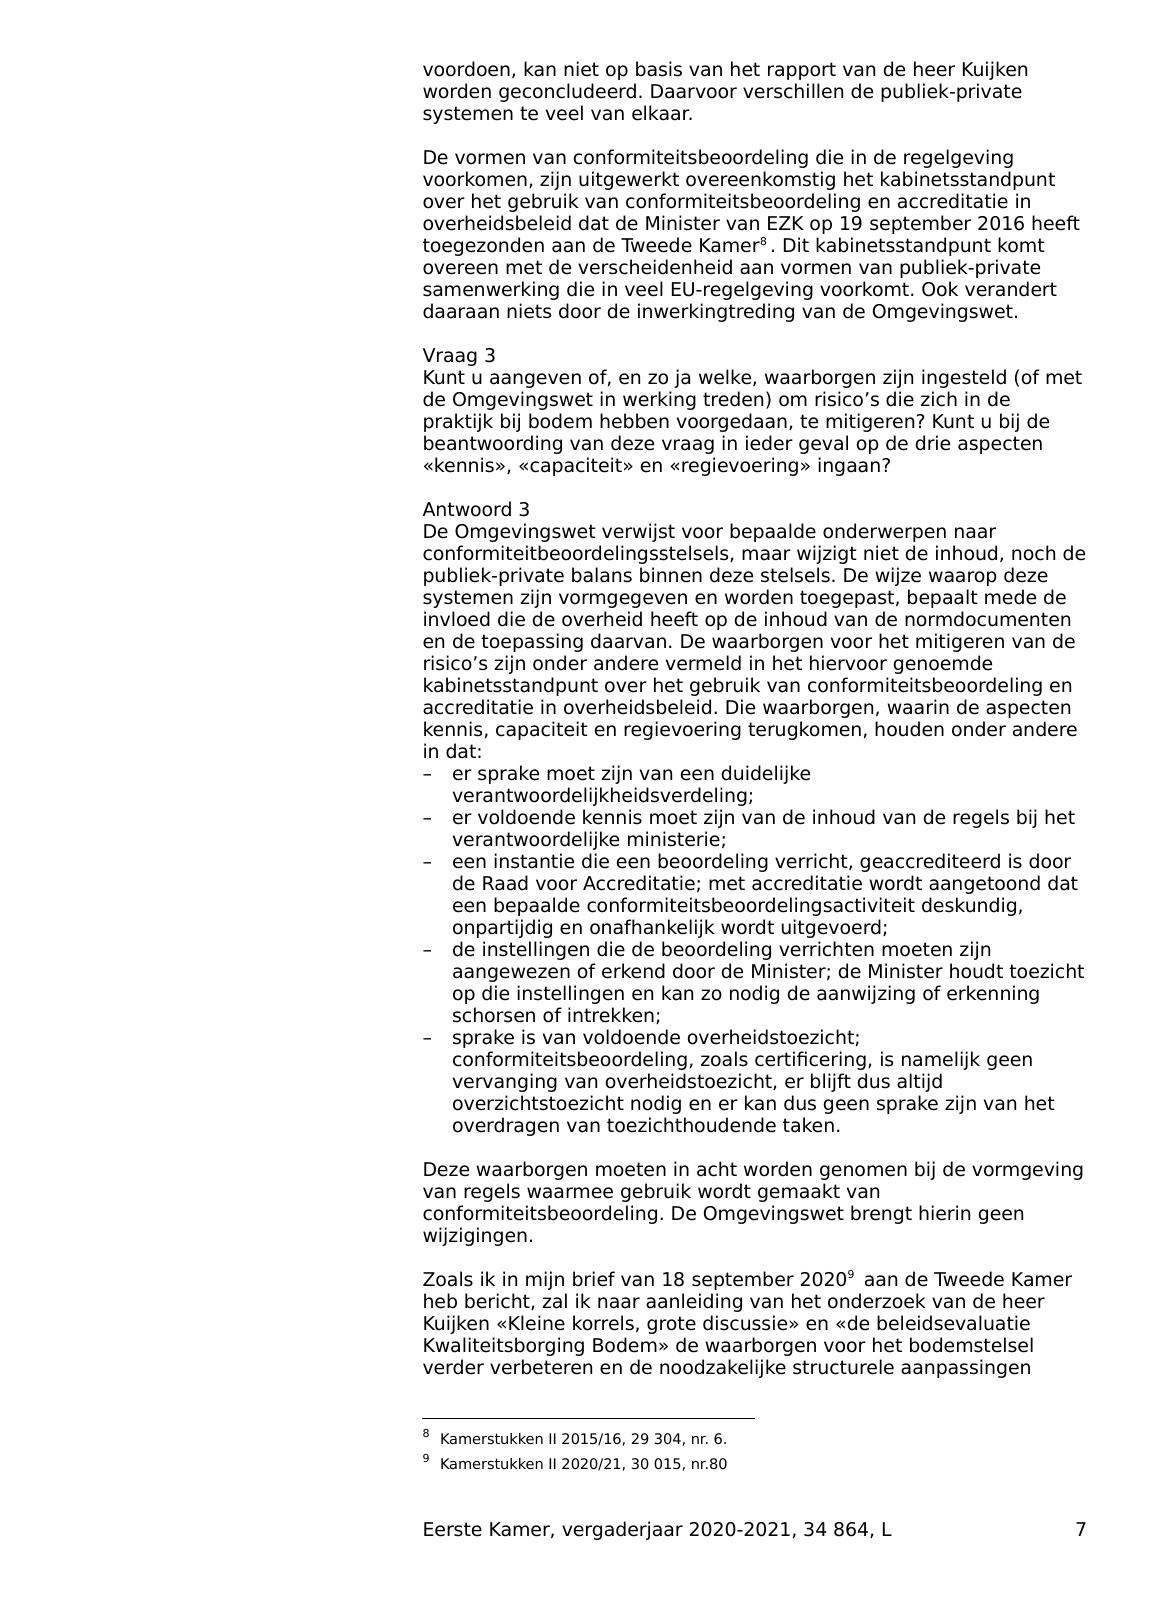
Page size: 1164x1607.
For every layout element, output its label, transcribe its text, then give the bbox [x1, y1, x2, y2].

text Antwoord 3 [422, 499, 1087, 521]
text Zoals ik in mijn brief van 18 september 2020 aan de Tweede Kamer heb bericht, zal ik naar aanleiding van het onderzoek van de heer Kuijken «Kleine korrels, grote discussie» en «de beleidsevaluatie Kwaliteitsborging Bodem» de waarborgen voor het bodemstelsel verder verbeteren en de noodzakelijke structurele aanpassingen [422, 1269, 1087, 1379]
text voordoen, kan niet op basis van het rapport van de heer Kuijken worden geconcludeerd. Daarvoor verschillen de publiek-private systemen te veel van elkaar. [422, 59, 1087, 125]
text De Omgevingswet verwijst voor bepaalde onderwerpen naar conformiteitbeoordelingsstelsels, maar wijzigt niet de inhoud, noch de publiek-private balans binnen deze stelsels. De wijze waarop deze systemen zijn vormgegeven en worden toegepast, bepaalt mede de invloed die de overheid heeft op de inhoud van de normdocumenten en de toepassing daarvan. De waarborgen voor het mitigeren van de risico’s zijn onder andere vermeld in het hiervoor genoemde kabinetsstandpunt over het gebruik van conformiteitsbeoordeling en accreditatie in overheidsbeleid. Die waarborgen, waarin de aspecten kennis, capaciteit en regievoering terugkomen, houden onder andere in dat: [422, 521, 1087, 763]
text – de instellingen die de beoordeling verrichten moeten zijn aangewezen of erkend door de Minister; de Minister houdt toezicht op die instellingen en kan zo nodig de aanwijzing of erkenning schorsen of intrekken; [422, 939, 1087, 1027]
text Kunt u aangeven of, en zo ja welke, waarborgen zijn ingesteld (of met de Omgevingswet in werking treden) om risico’s die zich in de praktijk bij bodem hebben voorgedaan, te mitigeren? Kunt u bij de beantwoording van deze vraag in ieder geval op de drie aspecten «kennis», «capaciteit» en «regievoering» ingaan? [422, 367, 1087, 477]
text Kamerstukken II 2020/21, 30 015, nr.80 [422, 1452, 1087, 1474]
text Deze waarborgen moeten in acht worden genomen bij de vormgeving van regels waarmee gebruik wordt gemaakt van conformiteitsbeoordeling. De Omgevingswet brengt hierin geen wijzigingen. [422, 1159, 1087, 1247]
text – sprake is van voldoende overheidstoezicht; conformiteitsbeoordeling, zoals certificering, is namelijk geen vervanging van overheidstoezicht, er blijft dus altijd overzichtstoezicht nodig en er kan dus geen sprake zijn van het overdragen van toezichthoudende taken. [422, 1027, 1087, 1137]
text De vormen van conformiteitsbeoordeling die in de regelgeving voorkomen, zijn uitgewerkt overeenkomstig het kabinetsstandpunt over het gebruik van conformiteitsbeoordeling en accreditatie in overheidsbeleid dat de Minister van EZK op 19 september 2016 heeft toegezonden aan de Tweede Kamer. Dit kabinetsstandpunt komt overeen met de verscheidenheid aan vormen van publiek-private samenwerking die in veel EU-regelgeving voorkomt. Ook verandert daaraan niets door de inwerkingtreding van de Omgevingswet. [422, 147, 1087, 323]
text – er sprake moet zijn van een duidelijke verantwoordelijkheidsverdeling; [422, 763, 1087, 807]
text – een instantie die een beoordeling verricht, geaccrediteerd is door de Raad voor Accreditatie; met accreditatie wordt aangetoond dat een bepaalde conformiteitsbeoordelingsactiviteit deskundig, onpartijdig en onafhankelijk wordt uitgevoerd; [422, 851, 1087, 939]
text Vraag 3 [422, 345, 1087, 367]
text – er voldoende kennis moet zijn van de inhoud van de regels bij het verantwoordelijke ministerie; [422, 807, 1087, 851]
text Kamerstukken II 2015/16, 29 304, nr. 6. [422, 1427, 1087, 1449]
